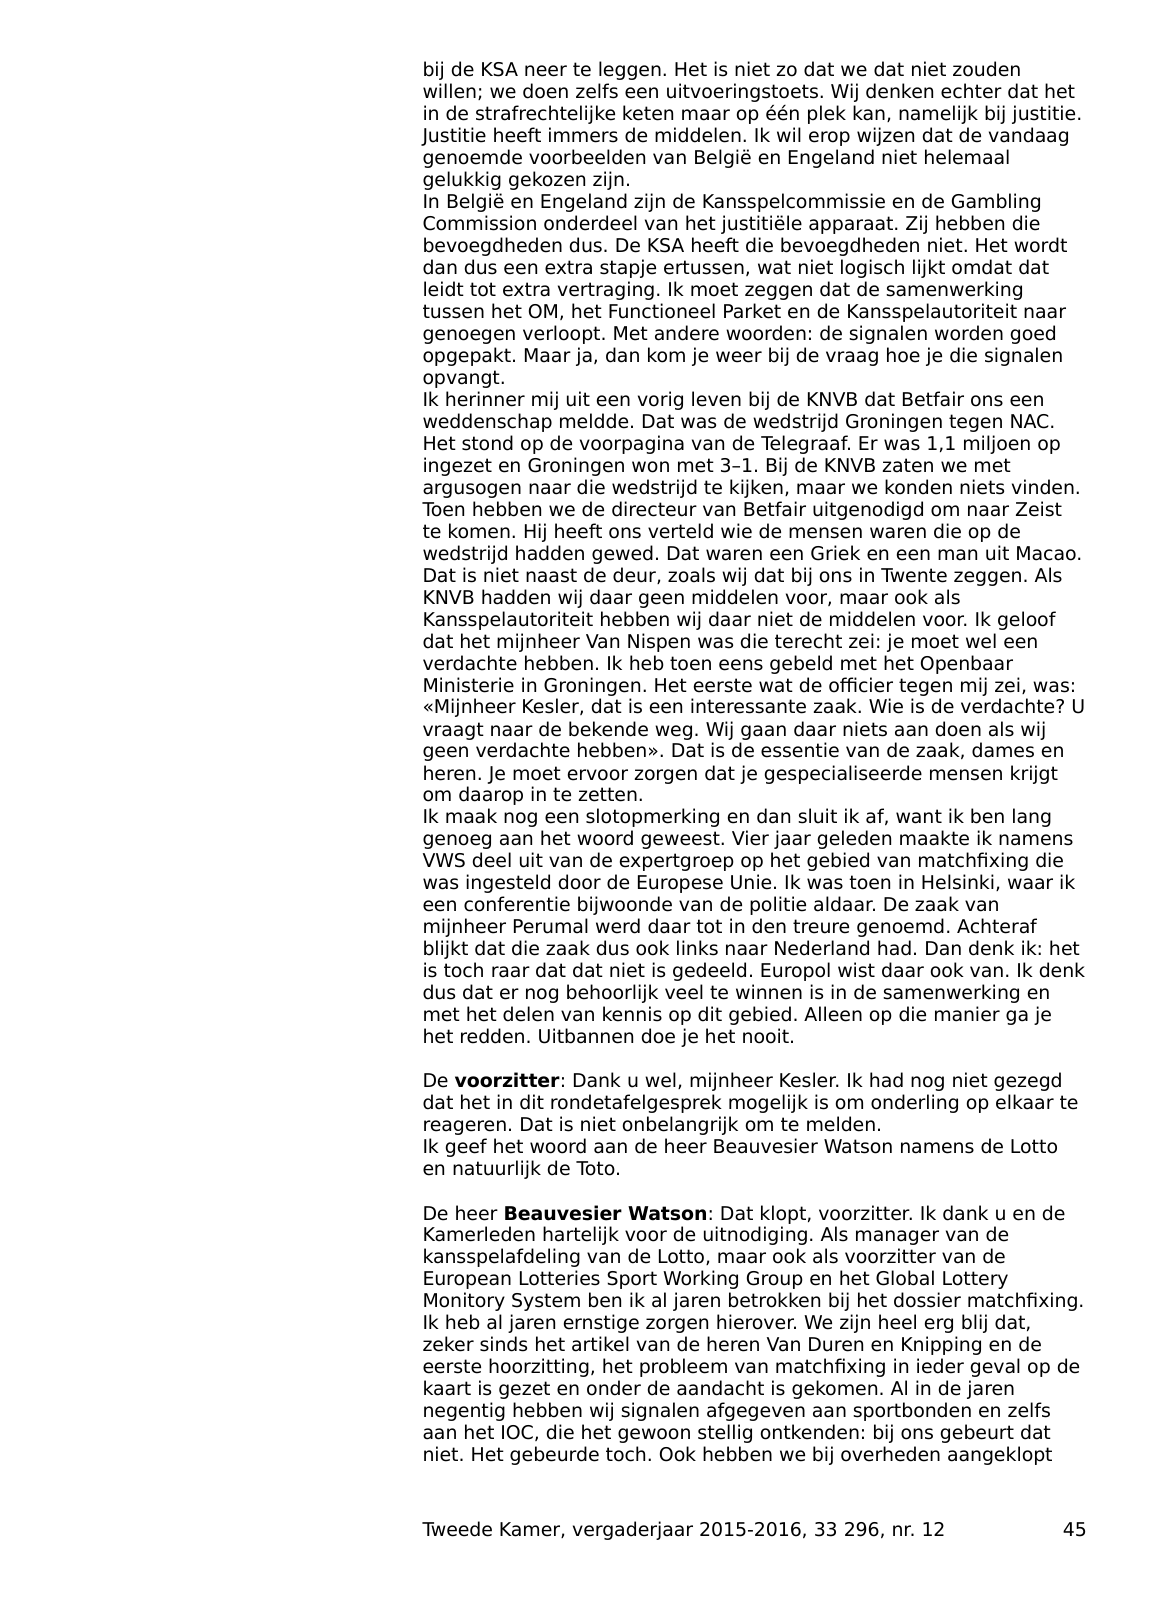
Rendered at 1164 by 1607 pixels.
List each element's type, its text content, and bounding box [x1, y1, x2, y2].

text bij de KSA neer te leggen. Het is niet zo dat we dat niet zouden willen; we doen zelfs een uitvoeringstoets. Wij denken echter dat het in de strafrechtelijke keten maar op één plek kan, namelijk bij justitie. Justitie heeft immers de middelen. Ik wil erop wijzen dat de vandaag genoemde voorbeelden van België en Engeland niet helemaal gelukkig gekozen zijn. [422, 59, 1087, 191]
text De heer Beauvesier Watson: Dat klopt, voorzitter. Ik dank u en de Kamerleden hartelijk voor de uitnodiging. Als manager van de kansspelafdeling van de Lotto, maar ook als voorzitter van de European Lotteries Sport Working Group en het Global Lottery Monitory System ben ik al jaren betrokken bij het dossier matchfixing. Ik heb al jaren ernstige zorgen hierover. We zijn heel erg blij dat, zeker sinds het artikel van de heren Van Duren en Knipping en de eerste hoorzitting, het probleem van matchfixing in ieder geval op de kaart is gezet en onder de aandacht is gekomen. Al in de jaren negentig hebben wij signalen afgegeven aan sportbonden en zelfs aan het IOC, die het gewoon stellig ontkenden: bij ons gebeurt dat niet. Het gebeurde toch. Ook hebben we bij overheden aangeklopt [422, 1202, 1087, 1466]
text Ik maak nog een slotopmerking en dan sluit ik af, want ik ben lang genoeg aan het woord geweest. Vier jaar geleden maakte ik namens VWS deel uit van de expertgroep op het gebied van matchfixing die was ingesteld door de Europese Unie. Ik was toen in Helsinki, waar ik een conferentie bijwoonde van de politie aldaar. De zaak van mijnheer Perumal werd daar tot in den treure genoemd. Achteraf blijkt dat die zaak dus ook links naar Nederland had. Dan denk ik: het is toch raar dat dat niet is gedeeld. Europol wist daar ook van. Ik denk dus dat er nog behoorlijk veel te winnen is in de samenwerking en met het delen van kennis op dit gebied. Alleen op die manier ga je het redden. Uitbannen doe je het nooit. [422, 806, 1087, 1048]
text De voorzitter: Dank u wel, mijnheer Kesler. Ik had nog niet gezegd dat het in dit rondetafelgesprek mogelijk is om onderling op elkaar te reageren. Dat is niet onbelangrijk om te melden. [422, 1070, 1087, 1136]
text In België en Engeland zijn de Kansspelcommissie en de Gambling Commission onderdeel van het justitiële apparaat. Zij hebben die bevoegdheden dus. De KSA heeft die bevoegdheden niet. Het wordt dan dus een extra stapje ertussen, wat niet logisch lijkt omdat dat leidt tot extra vertraging. Ik moet zeggen dat de samenwerking tussen het OM, het Functioneel Parket en de Kansspelautoriteit naar genoegen verloopt. Met andere woorden: de signalen worden goed opgepakt. Maar ja, dan kom je weer bij de vraag hoe je die signalen opvangt. [422, 191, 1087, 389]
text Ik herinner mij uit een vorig leven bij de KNVB dat Betfair ons een weddenschap meldde. Dat was de wedstrijd Groningen tegen NAC. Het stond op de voorpagina van de Telegraaf. Er was 1,1 miljoen op ingezet en Groningen won met 3–1. Bij de KNVB zaten we met argusogen naar die wedstrijd te kijken, maar we konden niets vinden. Toen hebben we de directeur van Betfair uitgenodigd om naar Zeist te komen. Hij heeft ons verteld wie de mensen waren die op de wedstrijd hadden gewed. Dat waren een Griek en een man uit Macao. Dat is niet naast de deur, zoals wij dat bij ons in Twente zeggen. Als KNVB hadden wij daar geen middelen voor, maar ook als Kansspelautoriteit hebben wij daar niet de middelen voor. Ik geloof dat het mijnheer Van Nispen was die terecht zei: je moet wel een verdachte hebben. Ik heb toen eens gebeld met het Openbaar Ministerie in Groningen. Het eerste wat de officier tegen mij zei, was: «Mijnheer Kesler, dat is een interessante zaak. Wie is de verdachte? U vraagt naar de bekende weg. Wij gaan daar niets aan doen als wij geen verdachte hebben». Dat is de essentie van de zaak, dames en heren. Je moet ervoor zorgen dat je gespecialiseerde mensen krijgt om daarop in te zetten. [422, 389, 1087, 806]
text Ik geef het woord aan de heer Beauvesier Watson namens de Lotto en natuurlijk de Toto. [422, 1136, 1087, 1180]
